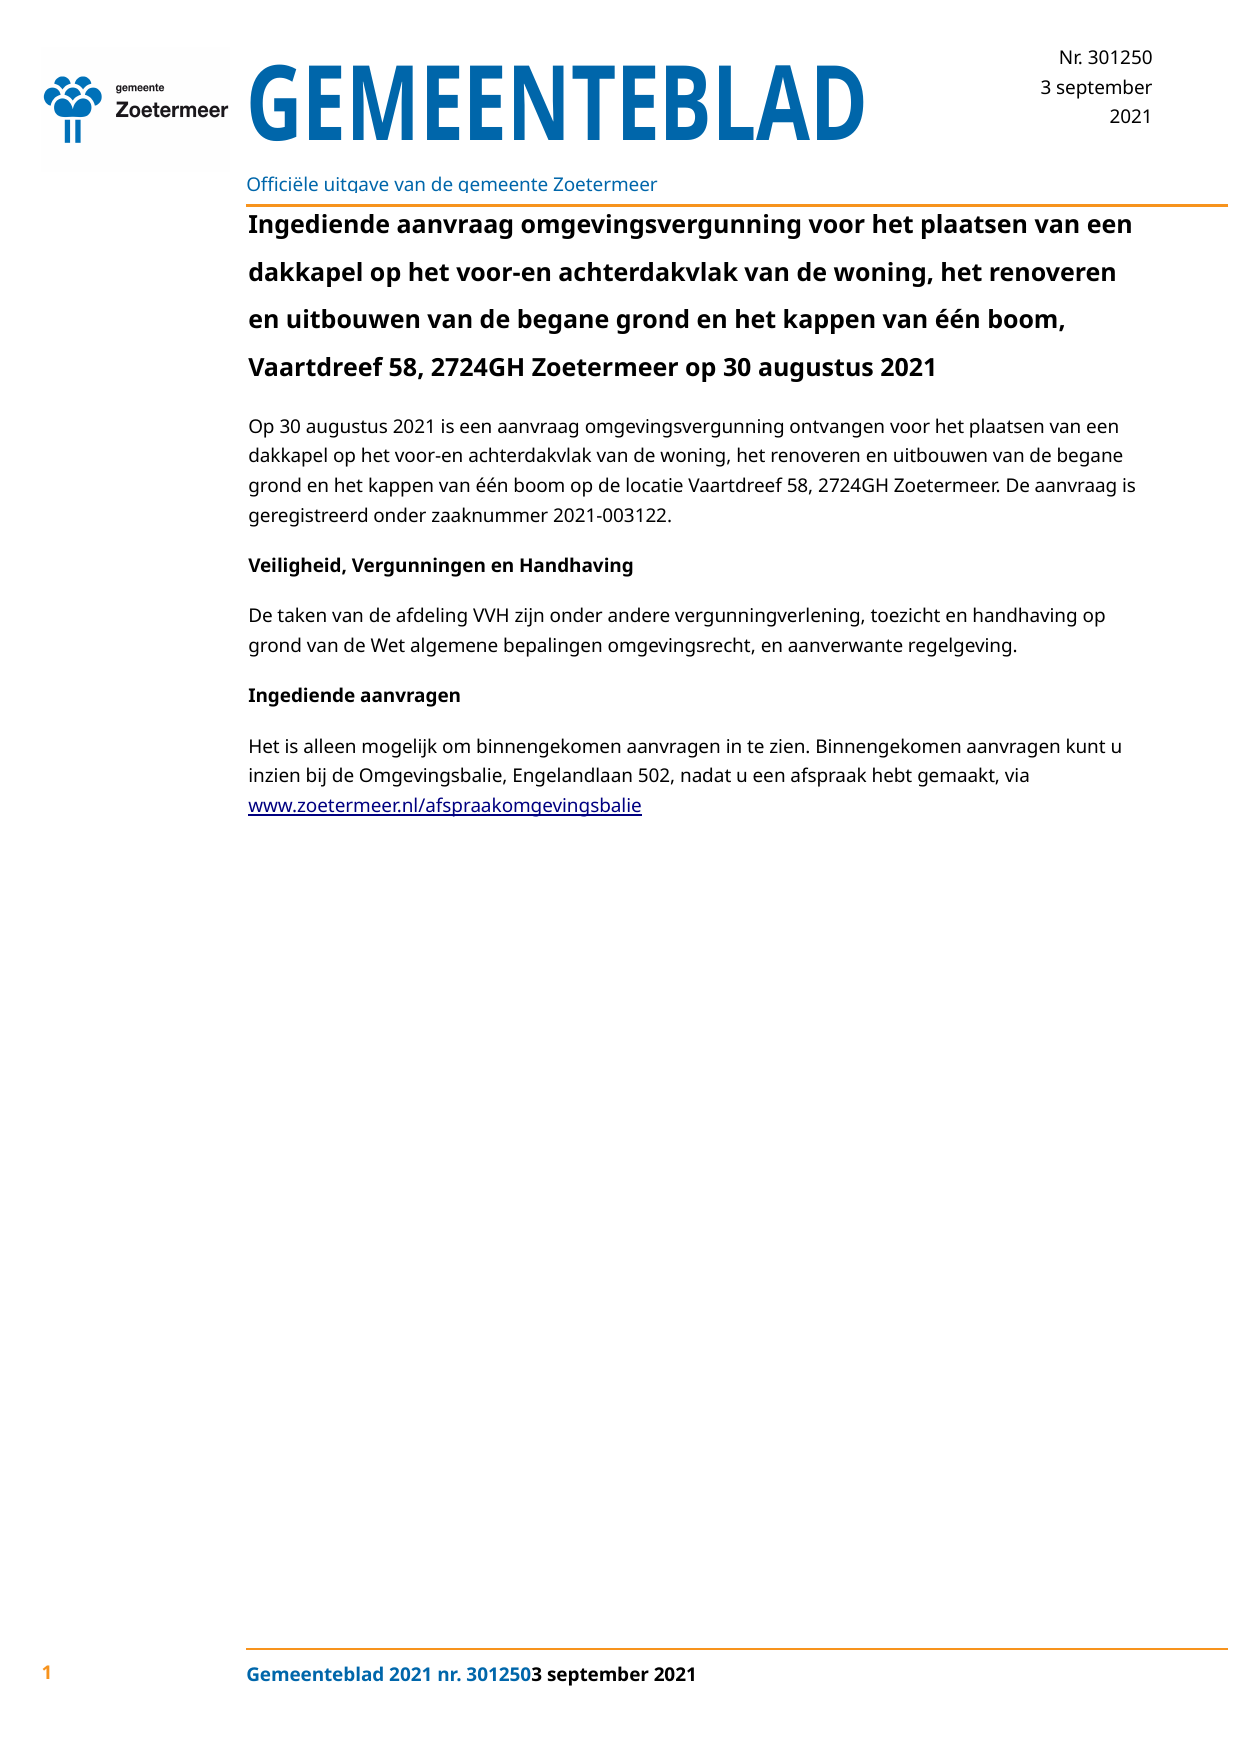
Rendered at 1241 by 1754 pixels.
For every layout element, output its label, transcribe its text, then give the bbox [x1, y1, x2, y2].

text Het is alleen mogelijk om binnengekomen aanvragen in te zien. Binnengekomen aanvragen kunt u inzien bij de Omgevingsbalie, Engelandlaan 502, nadat u een afspraak hebt gemaakt, via www.zoetermeer.nl/afspraakomgevingsbalie [248, 733, 1152, 818]
text Ingediende aanvragen [248, 683, 1152, 708]
text Veiligheid, Vergunningen en Handhaving [248, 552, 1152, 578]
text Ingediende aanvraag omgevingsvergunning voor het plaatsen van een dakkapel op het voor-en achterdakvlak van de woning, het renoveren en uitbouwen van de begane grond en het kappen van één boom, Vaartdreef 58, 2724GH Zoetermeer op 30 augustus 2021 [248, 207, 1152, 384]
text Op 30 augustus 2021 is een aanvraag omgevingsvergunning ontvangen voor het plaatsen van een dakkapel op het voor-en achterdakvlak van de woning, het renoveren en uitbouwen van de begane grond en het kappen van één boom op de locatie Vaartdreef 58, 2724GH Zoetermeer. De aanvraag is geregistreerd onder zaaknummer 2021-003122. [248, 413, 1152, 528]
picture [41, 47, 231, 172]
text De taken van de afdeling VVH zijn onder andere vergunningverlening, toezicht en handhaving op grond van de Wet algemene bepalingen omgevingsrecht, en aanverwante regelgeving. [248, 603, 1152, 658]
